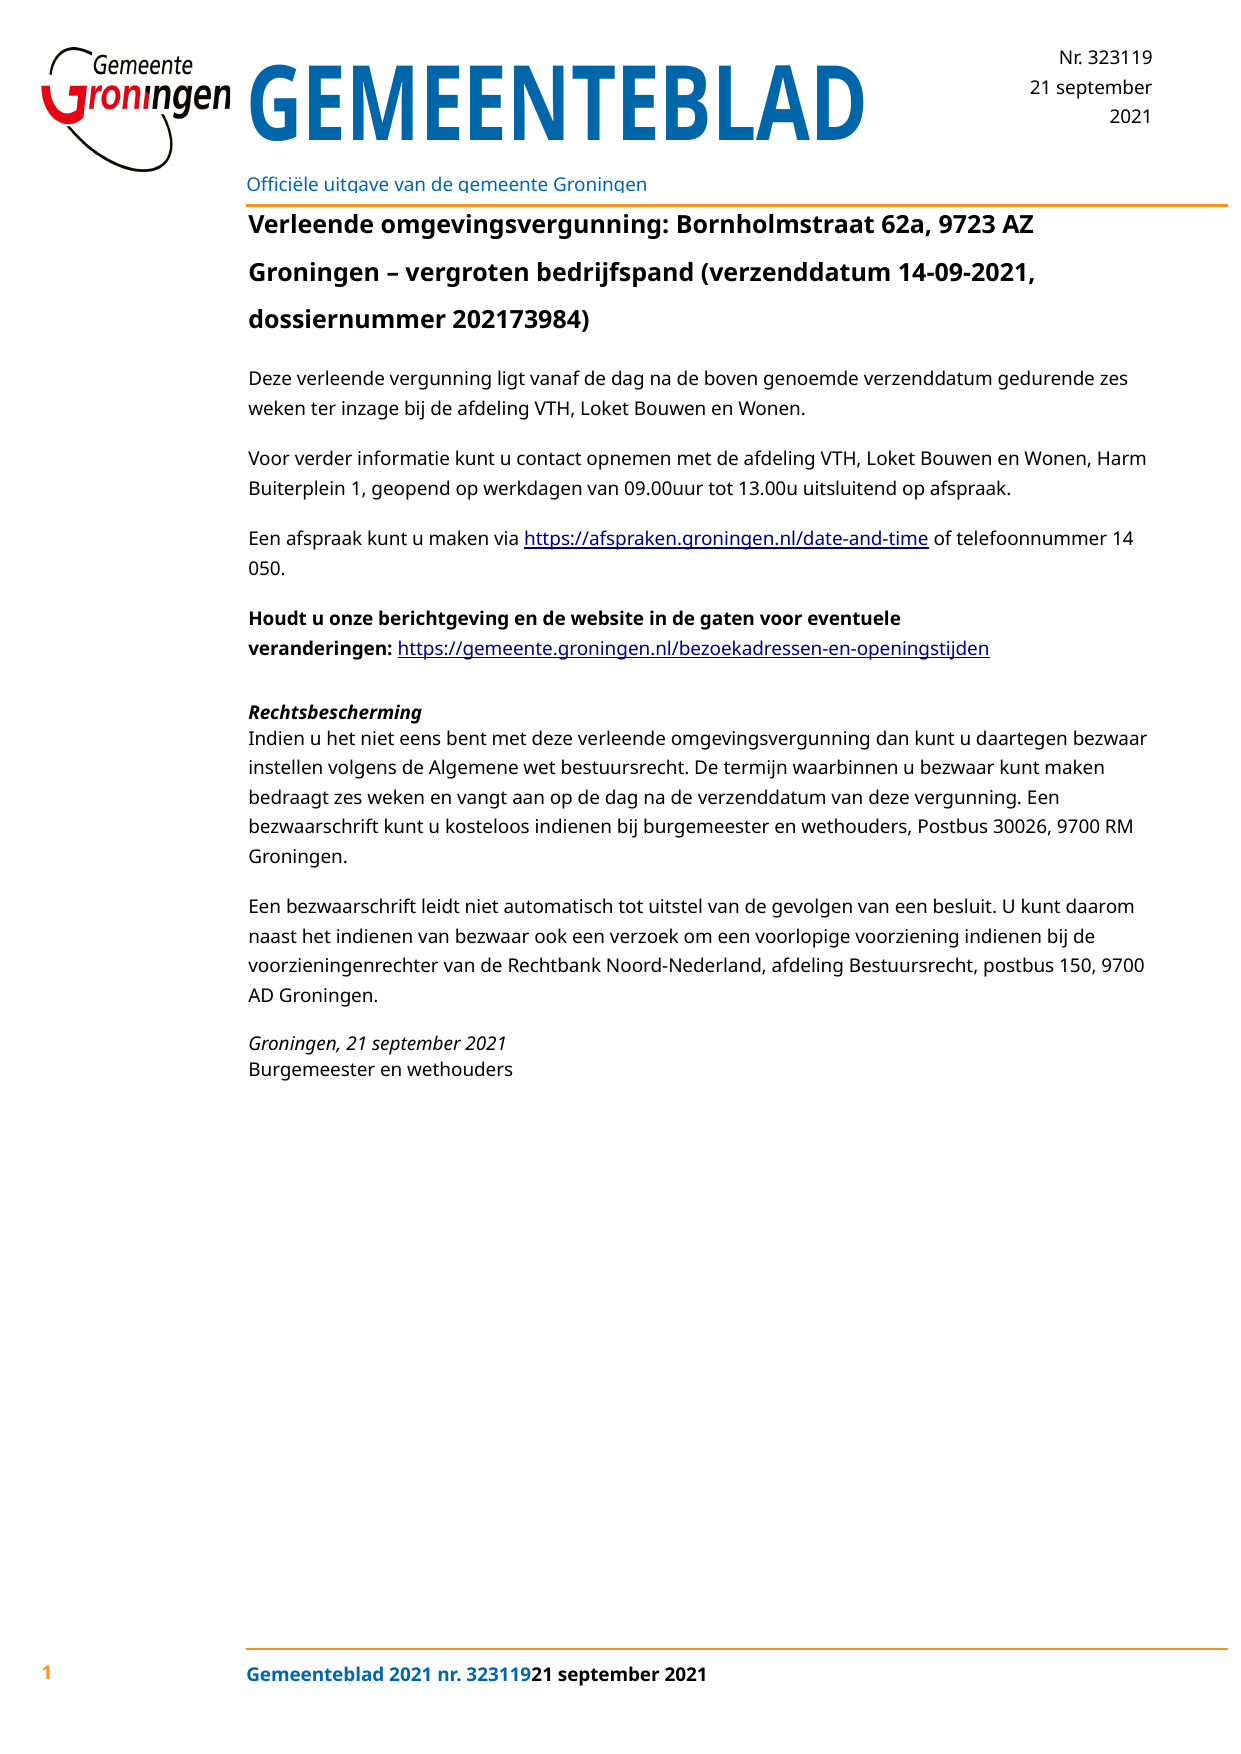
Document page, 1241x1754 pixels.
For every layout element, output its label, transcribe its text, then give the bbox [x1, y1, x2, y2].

picture [41, 47, 231, 172]
text Groningen, 21 september 2021 [248, 1030, 1152, 1056]
text Voor verder informatie kunt u contact opnemen met de afdeling VTH, Loket Bouwen en Wonen, Harm Buiterplein 1, geopend op werkdagen van 09.00uur tot 13.00u uitsluitend op afspraak. [248, 446, 1152, 501]
text Verleende omgevingsvergunning: Bornholmstraat 62a, 9723 AZ Groningen – vergroten bedrijfspand (verzenddatum 14-09-2021, dossiernummer 202173984) [248, 207, 1152, 336]
text Burgemeester en wethouders [248, 1056, 1152, 1082]
text Indien u het niet eens bent met deze verleende omgevingsvergunning dan kunt u daartegen bezwaar instellen volgens de Algemene wet bestuursrecht. De termijn waarbinnen u bezwaar kunt maken bedraagt zes weken en vangt aan op de dag na de verzenddatum van deze vergunning. Een bezwaarschrift kunt u kosteloos indienen bij burgemeester en wethouders, Postbus 30026, 9700 RM Groningen. [248, 725, 1152, 869]
text Rechtsbescherming [248, 699, 1152, 725]
text Houdt u onze berichtgeving en de website in de gaten voor eventuele veranderingen: https://gemeente.groningen.nl/bezoekadressen-en-openingstijden [248, 606, 1152, 661]
text Deze verleende vergunning ligt vanaf de dag na de boven genoemde verzenddatum gedurende zes weken ter inzage bij de afdeling VTH, Loket Bouwen en Wonen. [248, 366, 1152, 421]
text Een bezwaarschrift leidt niet automatisch tot uitstel van de gevolgen van een besluit. U kunt daarom naast het indienen van bezwaar ook een verzoek om een voorlopige voorziening indienen bij de voorzieningenrechter van de Rechtbank Noord-Nederland, afdeling Bestuursrecht, postbus 150, 9700 AD Groningen. [248, 893, 1152, 1008]
text Een afspraak kunt u maken via https://afspraken.groningen.nl/date-and-time of telefoonnummer 14 050. [248, 526, 1152, 581]
